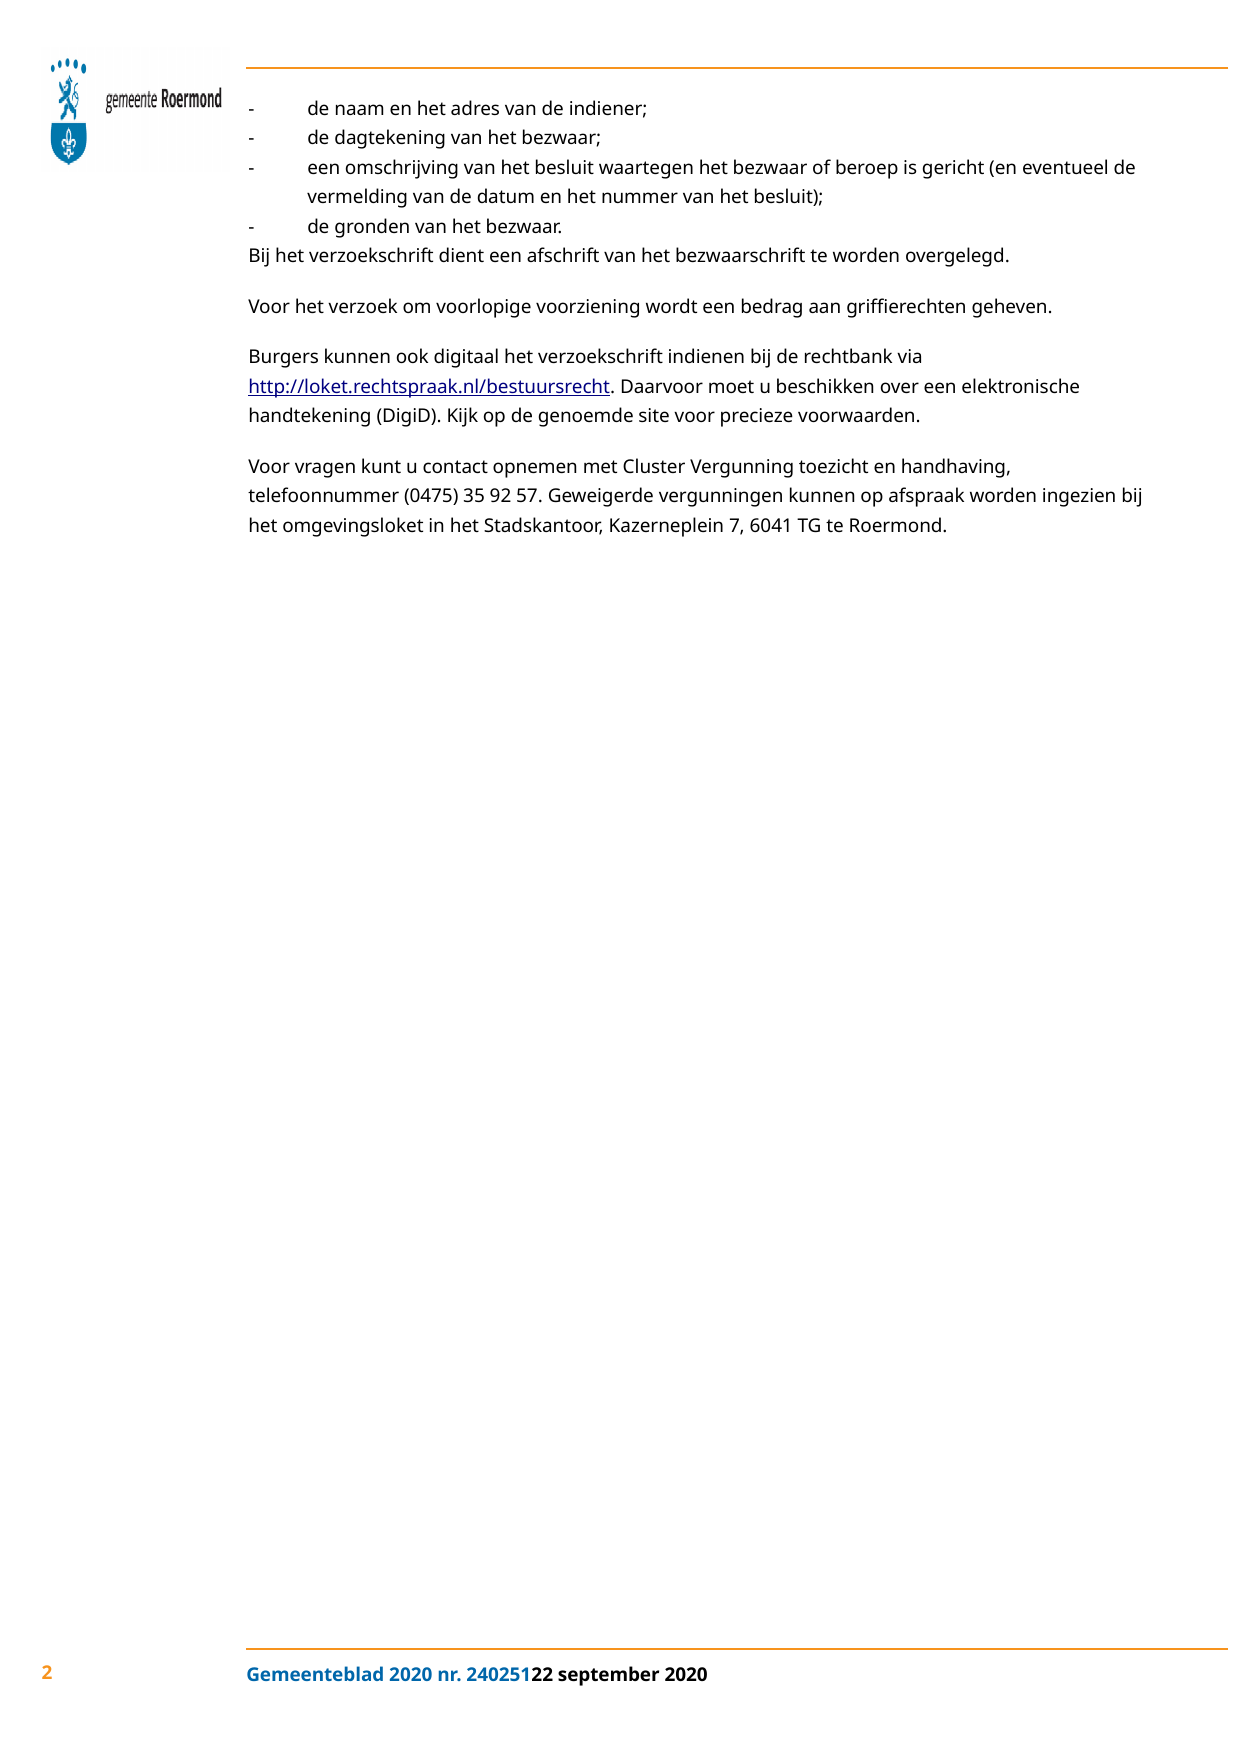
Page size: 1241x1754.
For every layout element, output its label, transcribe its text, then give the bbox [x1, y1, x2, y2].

list een omschrijving van het besluit waartegen het bezwaar of beroep is gericht (en eventueel de vermelding van de datum en het nummer van het besluit); [248, 154, 1152, 209]
picture [41, 47, 231, 172]
list de dagtekening van het bezwaar; [248, 124, 1152, 150]
text Bij het verzoekschrift dient een afschrift van het bezwaarschrift te worden overgelegd. [248, 243, 1152, 268]
list de naam en het adres van de indiener; [248, 95, 1152, 121]
text Burgers kunnen ook digitaal het verzoekschrift indienen bij de rechtbank via http://loket.rechtspraak.nl/bestuursrecht. Daarvoor moet u beschikken over een elektronische handtekening (DigiD). Kijk op de genoemde site voor precieze voorwaarden. [248, 343, 1152, 428]
list de gronden van het bezwaar. [248, 213, 1152, 239]
text Voor het verzoek om voorlopige voorziening wordt een bedrag aan griffierechten geheven. [248, 293, 1152, 319]
text Voor vragen kunt u contact opnemen met Cluster Vergunning toezicht en handhaving, telefoonnummer (0475) 35 92 57. Geweigerde vergunningen kunnen op afspraak worden ingezien bij het omgevingsloket in het Stadskantoor, Kazerneplein 7, 6041 TG te Roermond. [248, 453, 1152, 538]
